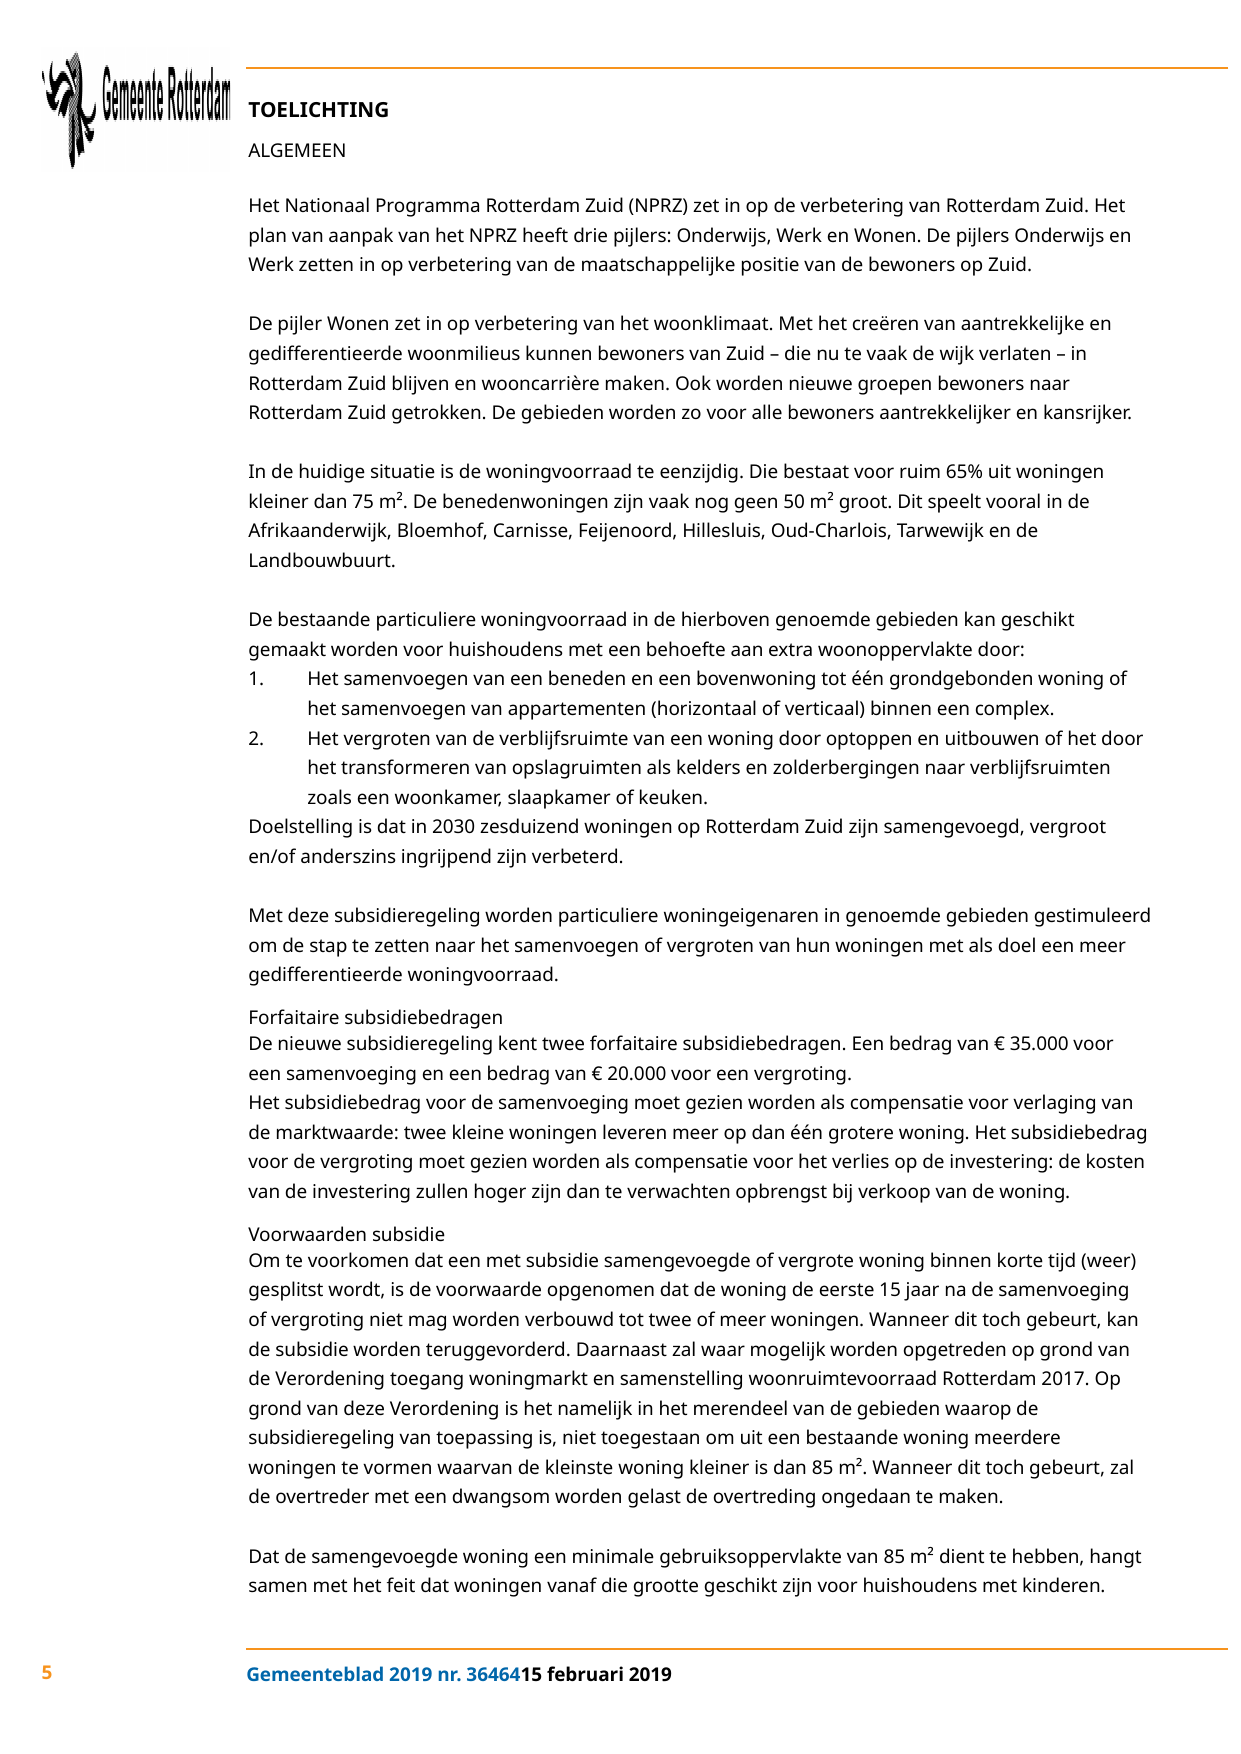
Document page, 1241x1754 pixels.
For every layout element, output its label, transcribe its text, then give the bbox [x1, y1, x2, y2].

text In de huidige situatie is de woningvoorraad te eenzijdig. Die bestaat voor ruim 65% uit woningen kleiner dan 75 m². De benedenwoningen zijn vaak nog geen 50 m² groot. Dit speelt vooral in de Afrikaanderwijk, Bloemhof, Carnisse, Feijenoord, Hillesluis, Oud-Charlois, Tarwewijk en de Landbouwbuurt. [248, 458, 1152, 573]
text Het Nationaal Programma Rotterdam Zuid (NPRZ) zet in op de verbetering van Rotterdam Zuid. Het plan van aanpak van het NPRZ heeft drie pijlers: Onderwijs, Werk en Wonen. De pijlers Onderwijs en Werk zetten in op verbetering van de maatschappelijke positie van de bewoners op Zuid. [248, 192, 1152, 277]
picture [41, 47, 231, 172]
text Dat de samengevoegde woning een minimale gebruiksoppervlakte van 85 m² dient te hebben, hangt samen met het feit dat woningen vanaf die grootte geschikt zijn voor huishoudens met kinderen. [248, 1543, 1152, 1598]
list Het vergroten van de verblijfsruimte van een woning door optoppen en uitbouwen of het door het transformeren van opslagruimten als kelders en zolderbergingen naar verblijfsruimten zoals een woonkamer, slaapkamer of keuken. [248, 725, 1152, 809]
list Het samenvoegen van een beneden en een bovenwoning tot één grondgebonden woning of het samenvoegen van appartementen (horizontaal of verticaal) binnen een complex. [248, 666, 1152, 721]
text Om te voorkomen dat een met subsidie samengevoegde of vergrote woning binnen korte tijd (weer) gesplitst wordt, is de voorwaarde opgenomen dat de woning de eerste 15 jaar na de samenvoeging of vergroting niet mag worden verbouwd tot twee of meer woningen. Wanneer dit toch gebeurt, kan de subsidie worden teruggevorderd. Daarnaast zal waar mogelijk worden opgetreden op grond van de Verordening toegang woningmarkt en samenstelling woonruimtevoorraad Rotterdam 2017. Op grond van deze Verordening is het namelijk in het merendeel van de gebieden waarop de subsidieregeling van toepassing is, niet toegestaan om uit een bestaande woning meerdere woningen te vormen waarvan de kleinste woning kleiner is dan 85 m². Wanneer dit toch gebeurt, zal de overtreder met een dwangsom worden gelast de overtreding ongedaan te maken. [248, 1247, 1152, 1509]
text Met deze subsidieregeling worden particuliere woningeigenaren in genoemde gebieden gestimuleerd om de stap te zetten naar het samenvoegen of vergroten van hun woningen met als doel een meer gedifferentieerde woningvoorraad. [248, 902, 1152, 987]
text ALGEMEEN [248, 137, 1152, 163]
text De nieuwe subsidieregeling kent twee forfaitaire subsidiebedragen. Een bedrag van € 35.000 voor een samenvoeging en een bedrag van € 20.000 voor een vergroting. [248, 1030, 1152, 1086]
text Voorwaarden subsidie [248, 1221, 1152, 1247]
text De bestaande particuliere woningvoorraad in de hierboven genoemde gebieden kan geschikt gemaakt worden voor huishoudens met een behoefte aan extra woonoppervlakte door: [248, 606, 1152, 662]
text Forfaitaire subsidiebedragen [248, 1004, 1152, 1030]
text TOELICHTING [248, 95, 1152, 123]
text Het subsidiebedrag voor de samenvoeging moet gezien worden als compensatie voor verlaging van de marktwaarde: twee kleine woningen leveren meer op dan één grotere woning. Het subsidiebedrag voor de vergroting moet gezien worden als compensatie voor het verlies op de investering: de kosten van de investering zullen hoger zijn dan te verwachten opbrengst bij verkoop van de woning. [248, 1089, 1152, 1204]
text De pijler Wonen zet in op verbetering van het woonklimaat. Met het creëren van aantrekkelijke en gedifferentieerde woonmilieus kunnen bewoners van Zuid – die nu te vaak de wijk verlaten – in Rotterdam Zuid blijven en wooncarrière maken. Ook worden nieuwe groepen bewoners naar Rotterdam Zuid getrokken. De gebieden worden zo voor alle bewoners aantrekkelijker en kansrijker. [248, 311, 1152, 425]
text Doelstelling is dat in 2030 zesduizend woningen op Rotterdam Zuid zijn samengevoegd, vergroot en/of anderszins ingrijpend zijn verbeterd. [248, 813, 1152, 869]
